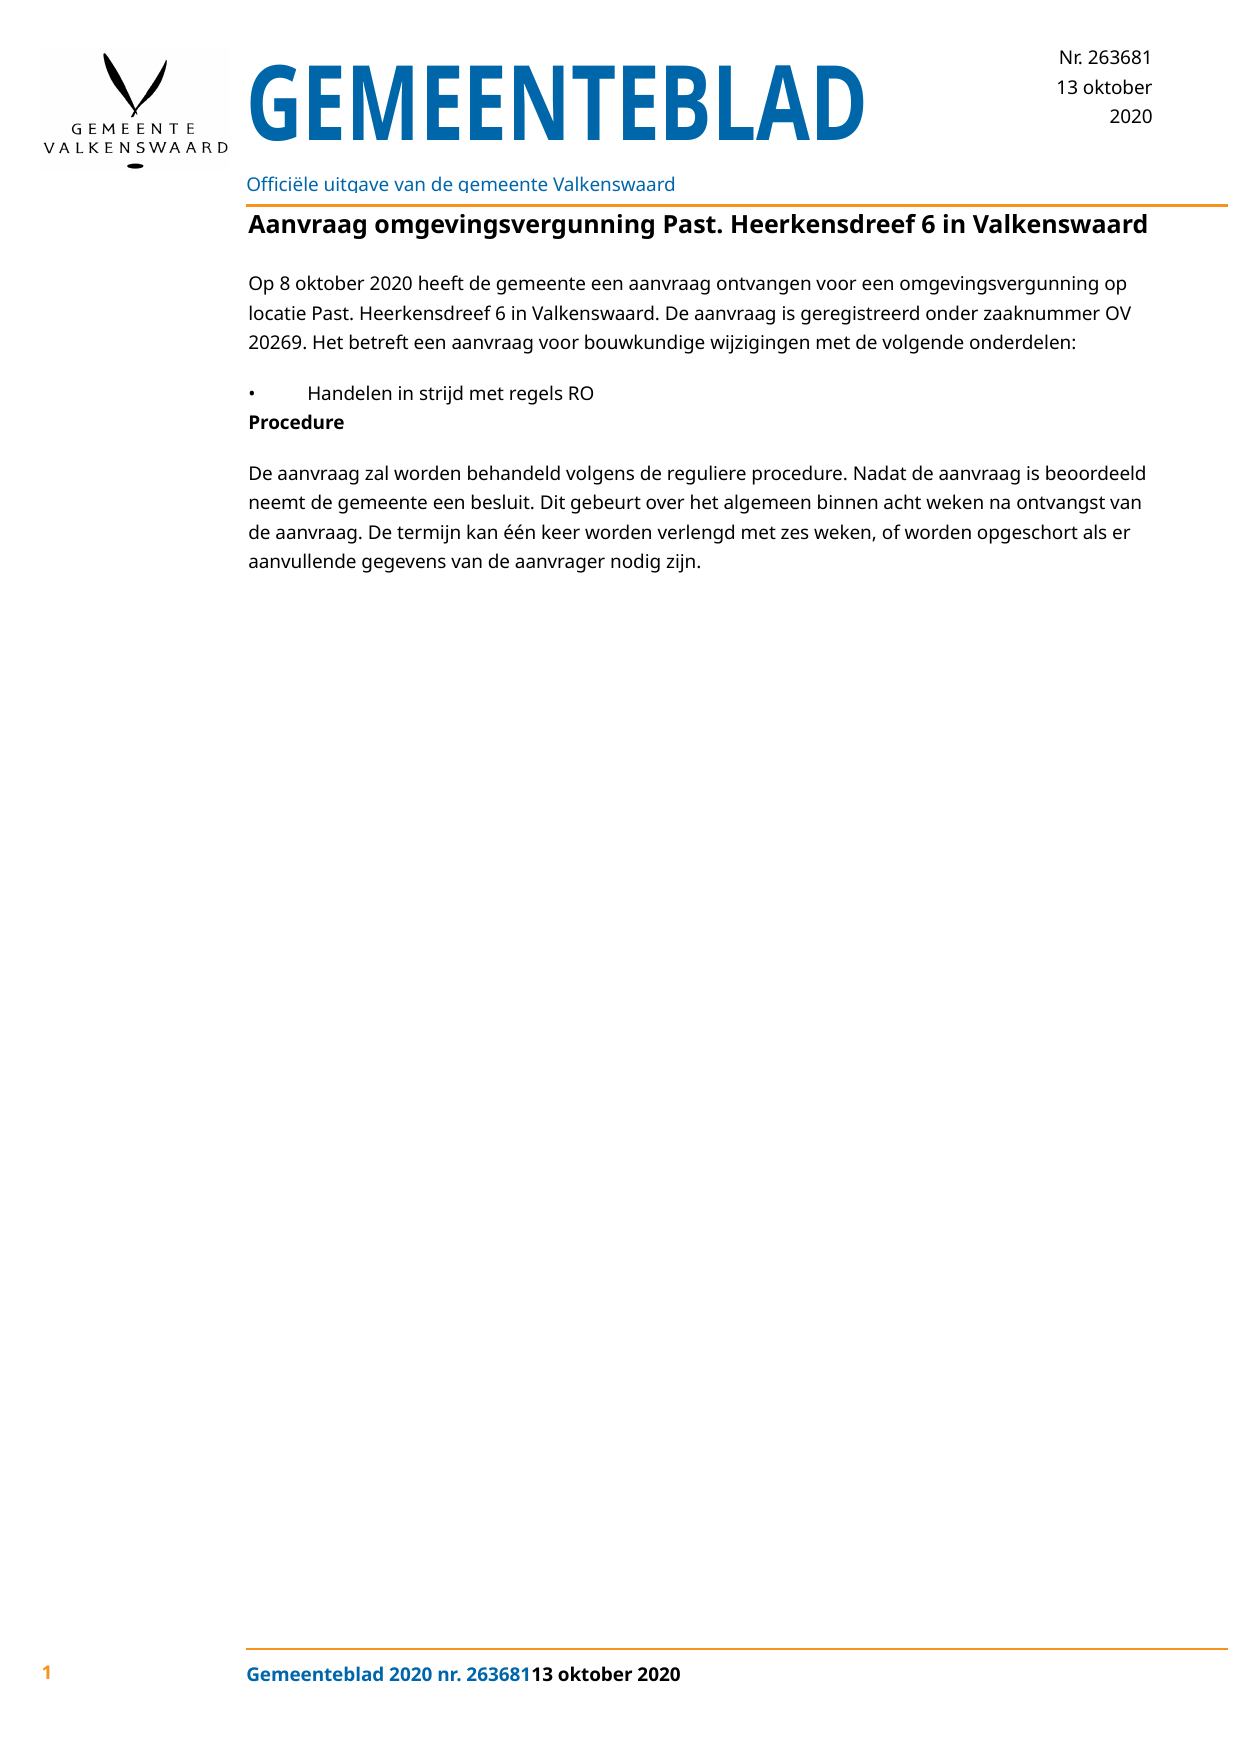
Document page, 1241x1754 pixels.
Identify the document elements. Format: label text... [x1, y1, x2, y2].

text Aanvraag omgevingsvergunning Past. Heerkensdreef 6 in Valkenswaard [248, 207, 1152, 241]
list Handelen in strijd met regels RO [248, 380, 1152, 406]
text De aanvraag zal worden behandeld volgens de reguliere procedure. Nadat de aanvraag is beoordeeld neemt de gemeente een besluit. Dit gebeurt over het algemeen binnen acht weken na ontvangst van de aanvraag. De termijn kan één keer worden verlengd met zes weken, of worden opgeschort als er aanvullende gegevens van de aanvrager nodig zijn. [248, 460, 1152, 574]
text Procedure [248, 409, 1152, 435]
text Op 8 oktober 2020 heeft de gemeente een aanvraag ontvangen voor een omgevingsvergunning op locatie Past. Heerkensdreef 6 in Valkenswaard. De aanvraag is geregistreerd onder zaaknummer OV 20269. Het betreft een aanvraag voor bouwkundige wijzigingen met de volgende onderdelen: [248, 270, 1152, 355]
picture [41, 47, 231, 172]
